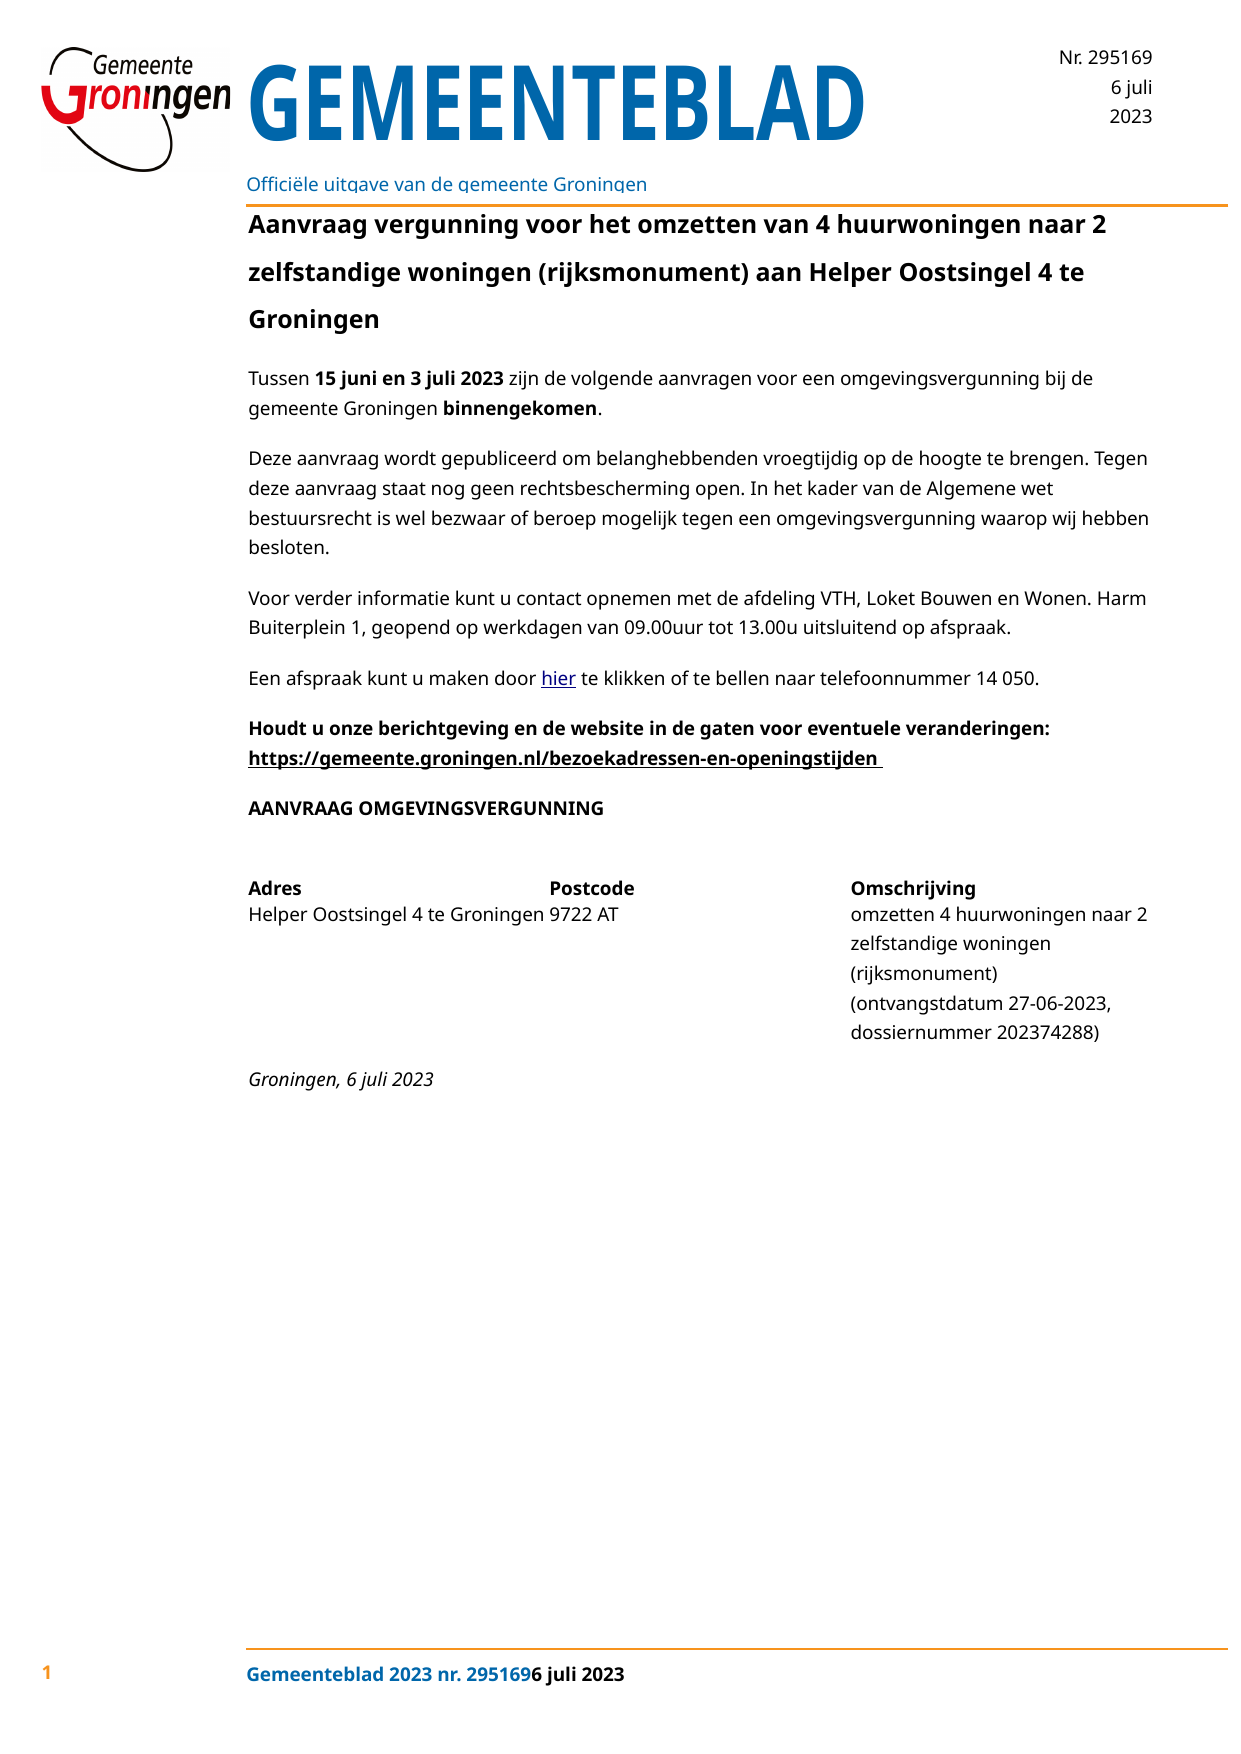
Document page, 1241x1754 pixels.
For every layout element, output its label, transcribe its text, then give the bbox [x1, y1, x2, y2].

text Deze aanvraag wordt gepubliceerd om belanghebbenden vroegtijdig op de hoogte te brengen. Tegen deze aanvraag staat nog geen rechtsbescherming open. In het kader van de Algemene wet bestuursrecht is wel bezwaar of beroep mogelijk tegen een omgevingsvergunning waarop wij hebben besloten. [248, 446, 1152, 560]
picture [41, 47, 231, 172]
table_header Postcode [549, 875, 850, 901]
table_header Adres [248, 875, 549, 901]
table_cell omzetten 4 huurwoningen naar 2 zelfstandige woningen (rijksmonument) (ontvangstdatum 27-06-2023, dossiernummer 202374288) [850, 901, 1152, 1045]
table_cell Helper Oostsingel 4 te Groningen [248, 901, 549, 1045]
text Houdt u onze berichtgeving en de website in de gaten voor eventuele veranderingen: https://gemeente.groningen.nl/bezoekadressen-en-openingstijden [248, 715, 1152, 770]
text Voor verder informatie kunt u contact opnemen met de afdeling VTH, Loket Bouwen en Wonen. Harm Buiterplein 1, geopend op werkdagen van 09.00uur tot 13.00u uitsluitend op afspraak. [248, 585, 1152, 640]
text Aanvraag vergunning voor het omzetten van 4 huurwoningen naar 2 zelfstandige woningen (rijksmonument) aan Helper Oostsingel 4 te Groningen [248, 207, 1152, 336]
text Groningen, 6 juli 2023 [248, 1066, 1152, 1092]
text AANVRAAG OMGEVINGSVERGUNNING [248, 795, 1152, 821]
text Tussen 15 juni en 3 juli 2023 zijn de volgende aanvragen voor een omgevingsvergunning bij de gemeente Groningen binnengekomen. [248, 366, 1152, 421]
table_cell 9722 AT [549, 901, 850, 1045]
text Een afspraak kunt u maken door hier te klikken of te bellen naar telefoonnummer 14 050. [248, 665, 1152, 690]
table_header Omschrijving [850, 875, 1152, 901]
